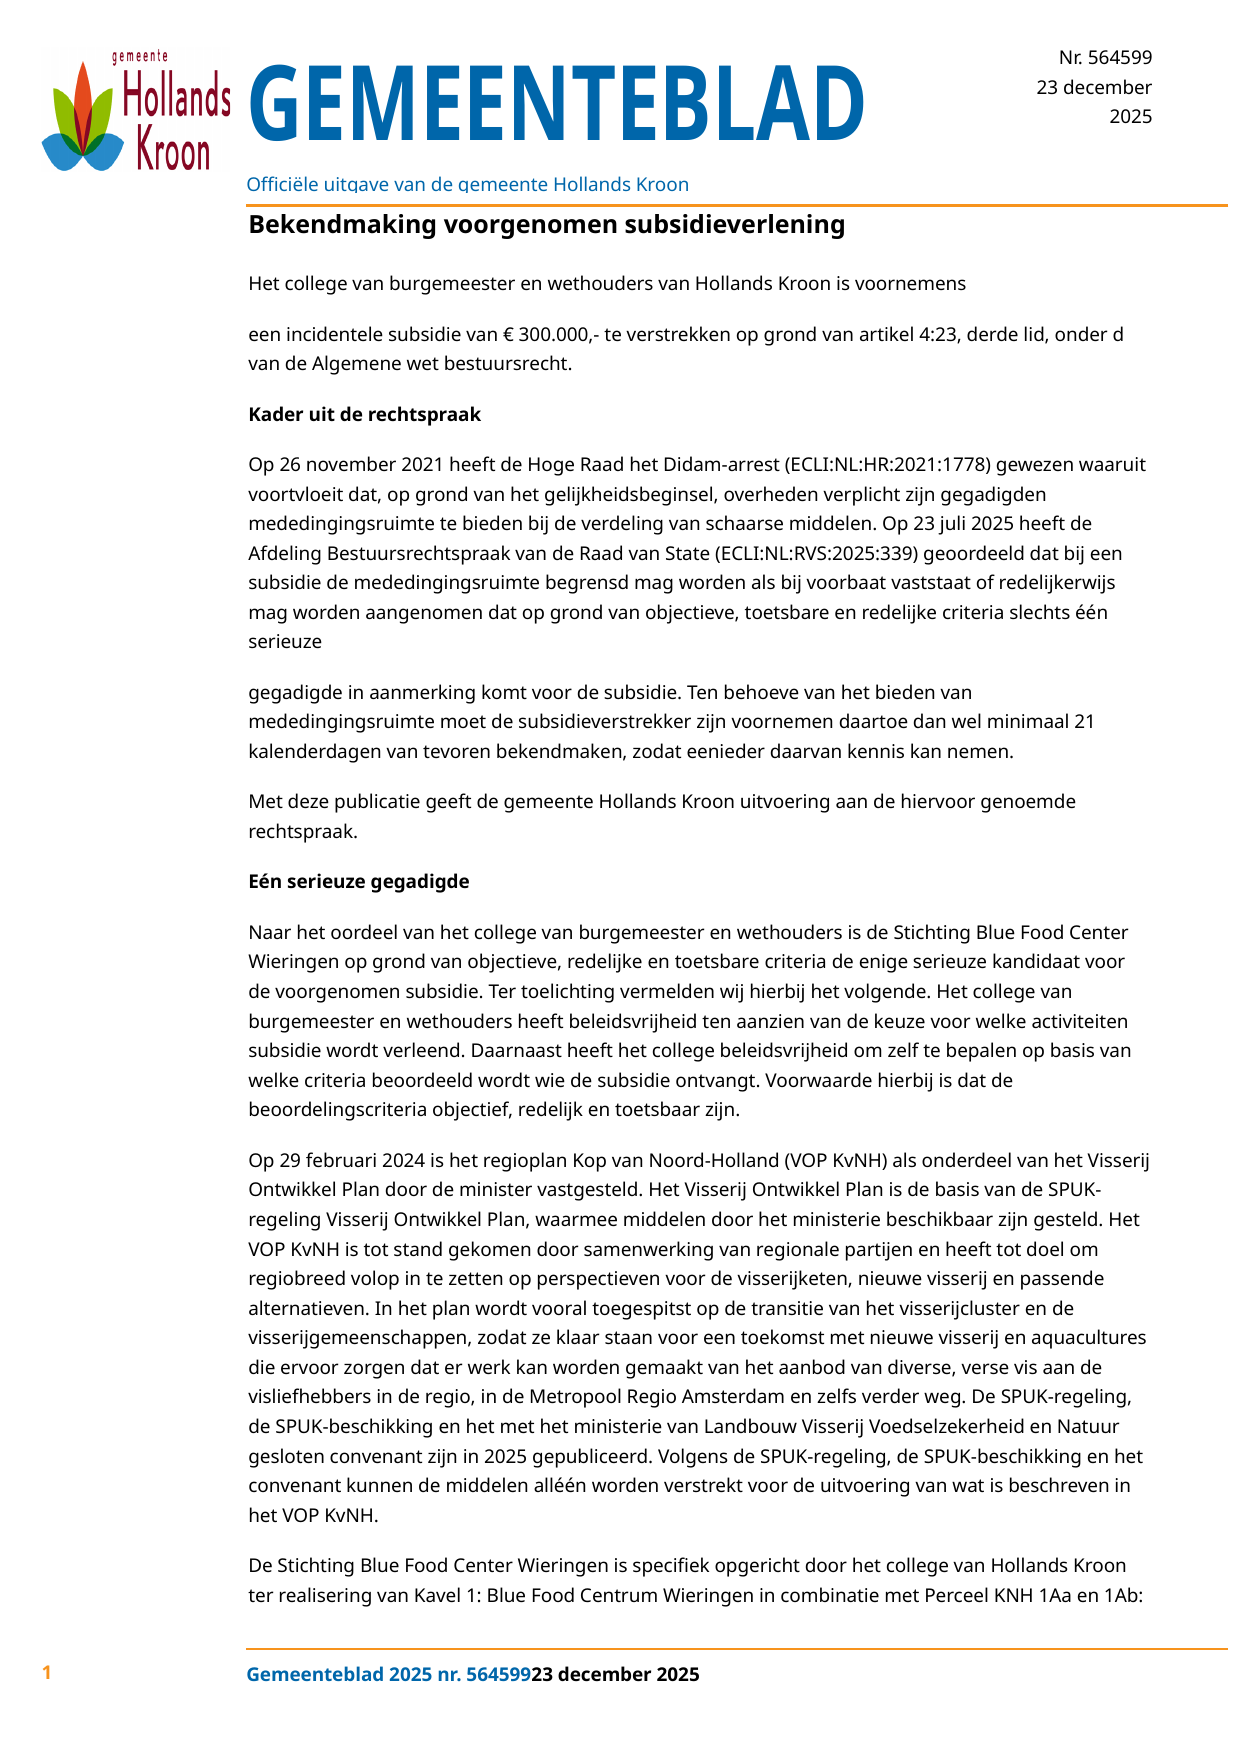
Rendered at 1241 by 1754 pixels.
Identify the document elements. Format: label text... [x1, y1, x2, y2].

text Met deze publicatie geeft de gemeente Hollands Kroon uitvoering aan de hiervoor genoemde rechtspraak. [248, 789, 1152, 844]
text Eén serieuze gegadigde [248, 869, 1152, 894]
text Op 26 november 2021 heeft de Hoge Raad het Didam-arrest (ECLI:NL:HR:2021:1778) gewezen waaruit voortvloeit dat, op grond van het gelijkheidsbeginsel, overheden verplicht zijn gegadigden mededingingsruimte te bieden bij de verdeling van schaarse middelen. Op 23 juli 2025 heeft de Afdeling Bestuursrechtspraak van de Raad van State (ECLI:NL:RVS:2025:339) geoordeeld dat bij een subsidie de mededingingsruimte begrensd mag worden als bij voorbaat vaststaat of redelijkerwijs mag worden aangenomen dat op grond van objectieve, toetsbare en redelijke criteria slechts één serieuze [248, 451, 1152, 654]
picture [41, 47, 231, 172]
text een incidentele subsidie van € 300.000,- te verstrekken op grond van artikel 4:23, derde lid, onder d van de Algemene wet bestuursrecht. [248, 321, 1152, 376]
text Bekendmaking voorgenomen subsidieverlening [248, 207, 1152, 241]
text Het college van burgemeester en wethouders van Hollands Kroon is voornemens [248, 270, 1152, 296]
text Naar het oordeel van het college van burgemeester en wethouders is de Stichting Blue Food Center Wieringen op grond van objectieve, redelijke en toetsbare criteria de enige serieuze kandidaat voor de voorgenomen subsidie. Ter toelichting vermelden wij hierbij het volgende. Het college van burgemeester en wethouders heeft beleidsvrijheid ten aanzien van de keuze voor welke activiteiten subsidie wordt verleend. Daarnaast heeft het college beleidsvrijheid om zelf te bepalen op basis van welke criteria beoordeeld wordt wie de subsidie ontvangt. Voorwaarde hierbij is dat de beoordelingscriteria objectief, redelijk en toetsbaar zijn. [248, 919, 1152, 1122]
text gegadigde in aanmerking komt voor de subsidie. Ten behoeve van het bieden van mededingingsruimte moet de subsidieverstrekker zijn voornemen daartoe dan wel minimaal 21 kalenderdagen van tevoren bekendmaken, zodat eenieder daarvan kennis kan nemen. [248, 679, 1152, 764]
text Op 29 februari 2024 is het regioplan Kop van Noord-Holland (VOP KvNH) als onderdeel van het Visserij Ontwikkel Plan door de minister vastgesteld. Het Visserij Ontwikkel Plan is de basis van de SPUK-regeling Visserij Ontwikkel Plan, waarmee middelen door het ministerie beschikbaar zijn gesteld. Het VOP KvNH is tot stand gekomen door samenwerking van regionale partijen en heeft tot doel om regiobreed volop in te zetten op perspectieven voor de visserijketen, nieuwe visserij en passende alternatieven. In het plan wordt vooral toegespitst op de transitie van het visserijcluster en de visserijgemeenschappen, zodat ze klaar staan voor een toekomst met nieuwe visserij en aquacultures die ervoor zorgen dat er werk kan worden gemaakt van het aanbod van diverse, verse vis aan de visliefhebbers in de regio, in de Metropool Regio Amsterdam en zelfs verder weg. De SPUK-regeling, de SPUK-beschikking en het met het ministerie van Landbouw Visserij Voedselzekerheid en Natuur gesloten convenant zijn in 2025 gepubliceerd. Volgens de SPUK-regeling, de SPUK-beschikking en het convenant kunnen de middelen alléén worden verstrekt voor de uitvoering van wat is beschreven in het VOP KvNH. [248, 1147, 1152, 1528]
text Kader uit de rechtspraak [248, 401, 1152, 426]
text De Stichting Blue Food Center Wieringen is specifiek opgericht door het college van Hollands Kroon ter realisering van Kavel 1: Blue Food Centrum Wieringen in combinatie met Perceel KNH 1Aa en 1Ab: [248, 1552, 1152, 1608]
